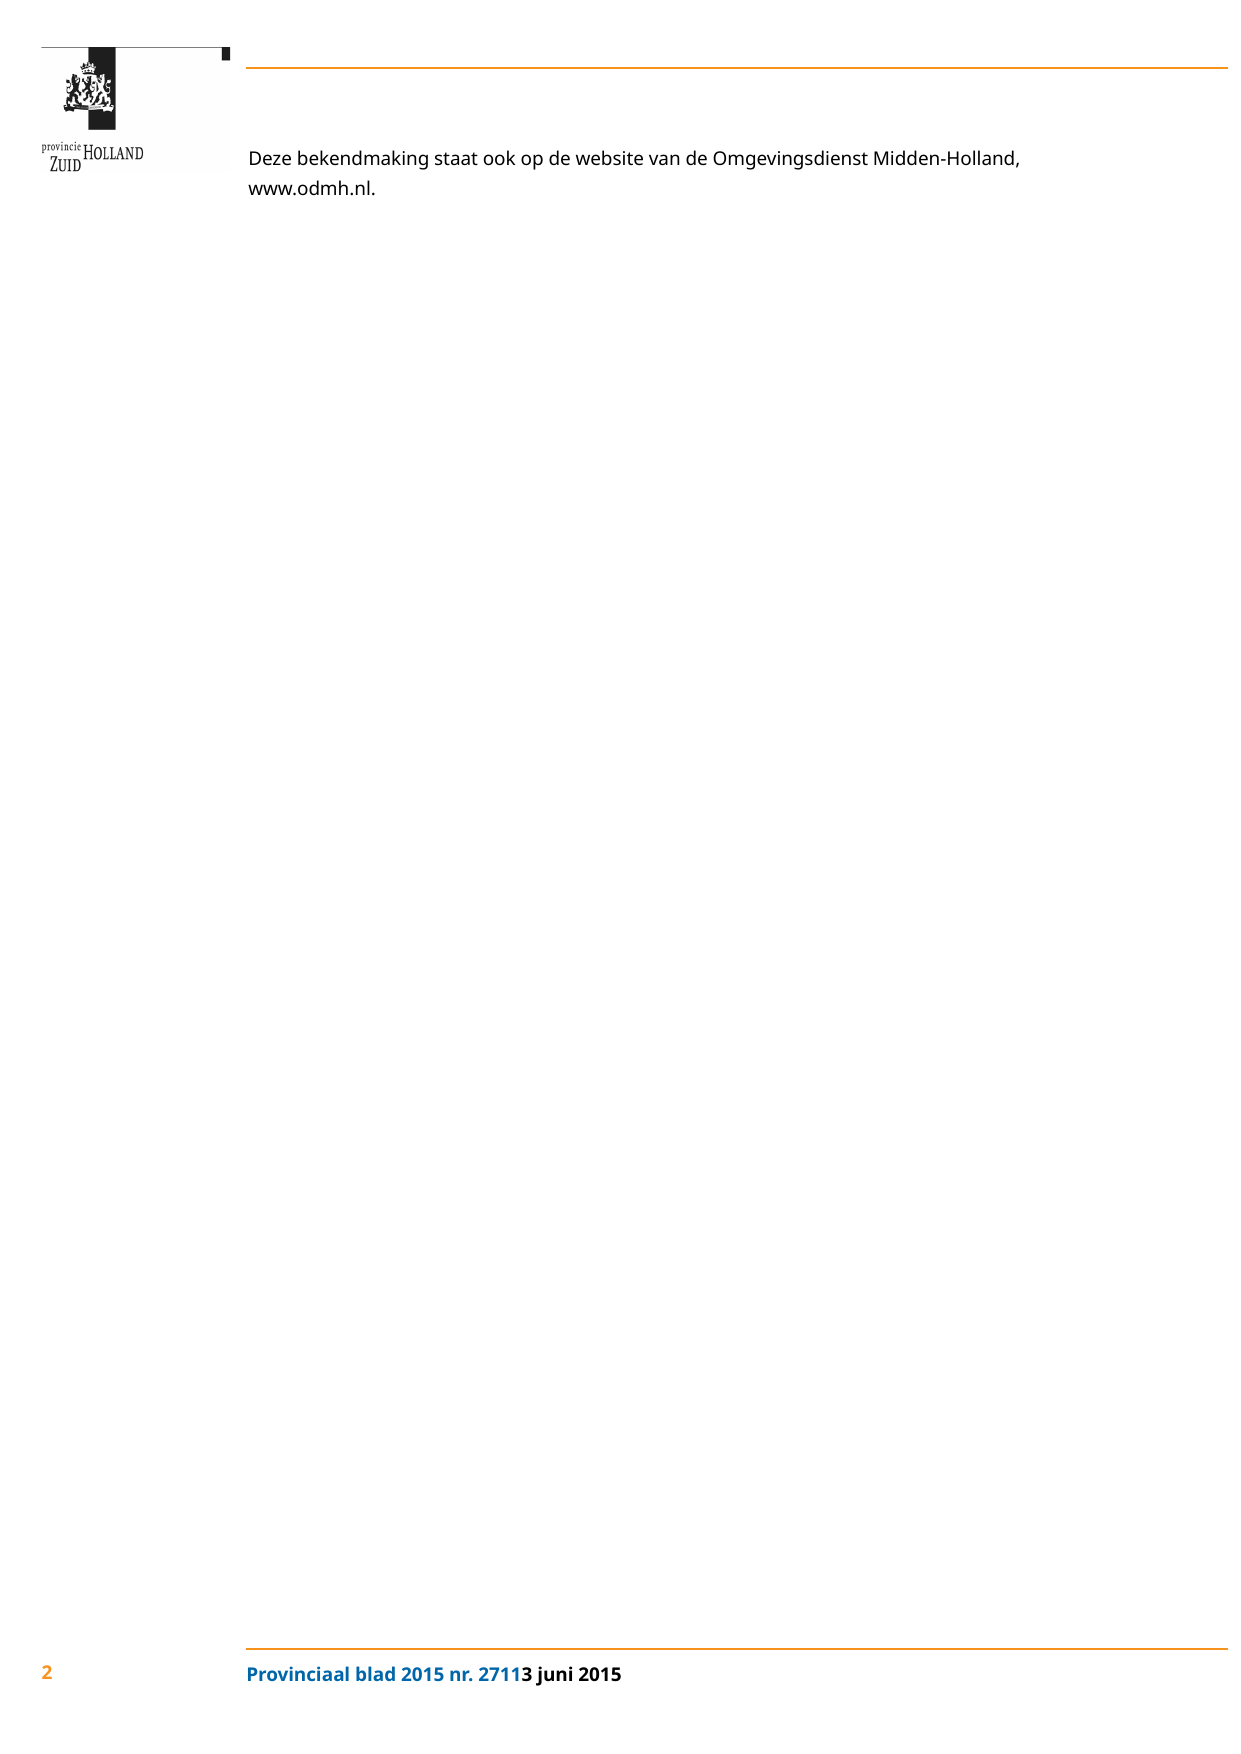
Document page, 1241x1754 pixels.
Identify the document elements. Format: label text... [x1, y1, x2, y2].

picture [41, 47, 231, 172]
text Deze bekendmaking staat ook op de website van de Omgevingsdienst Midden-Holland, www.odmh.nl. [248, 145, 1152, 201]
